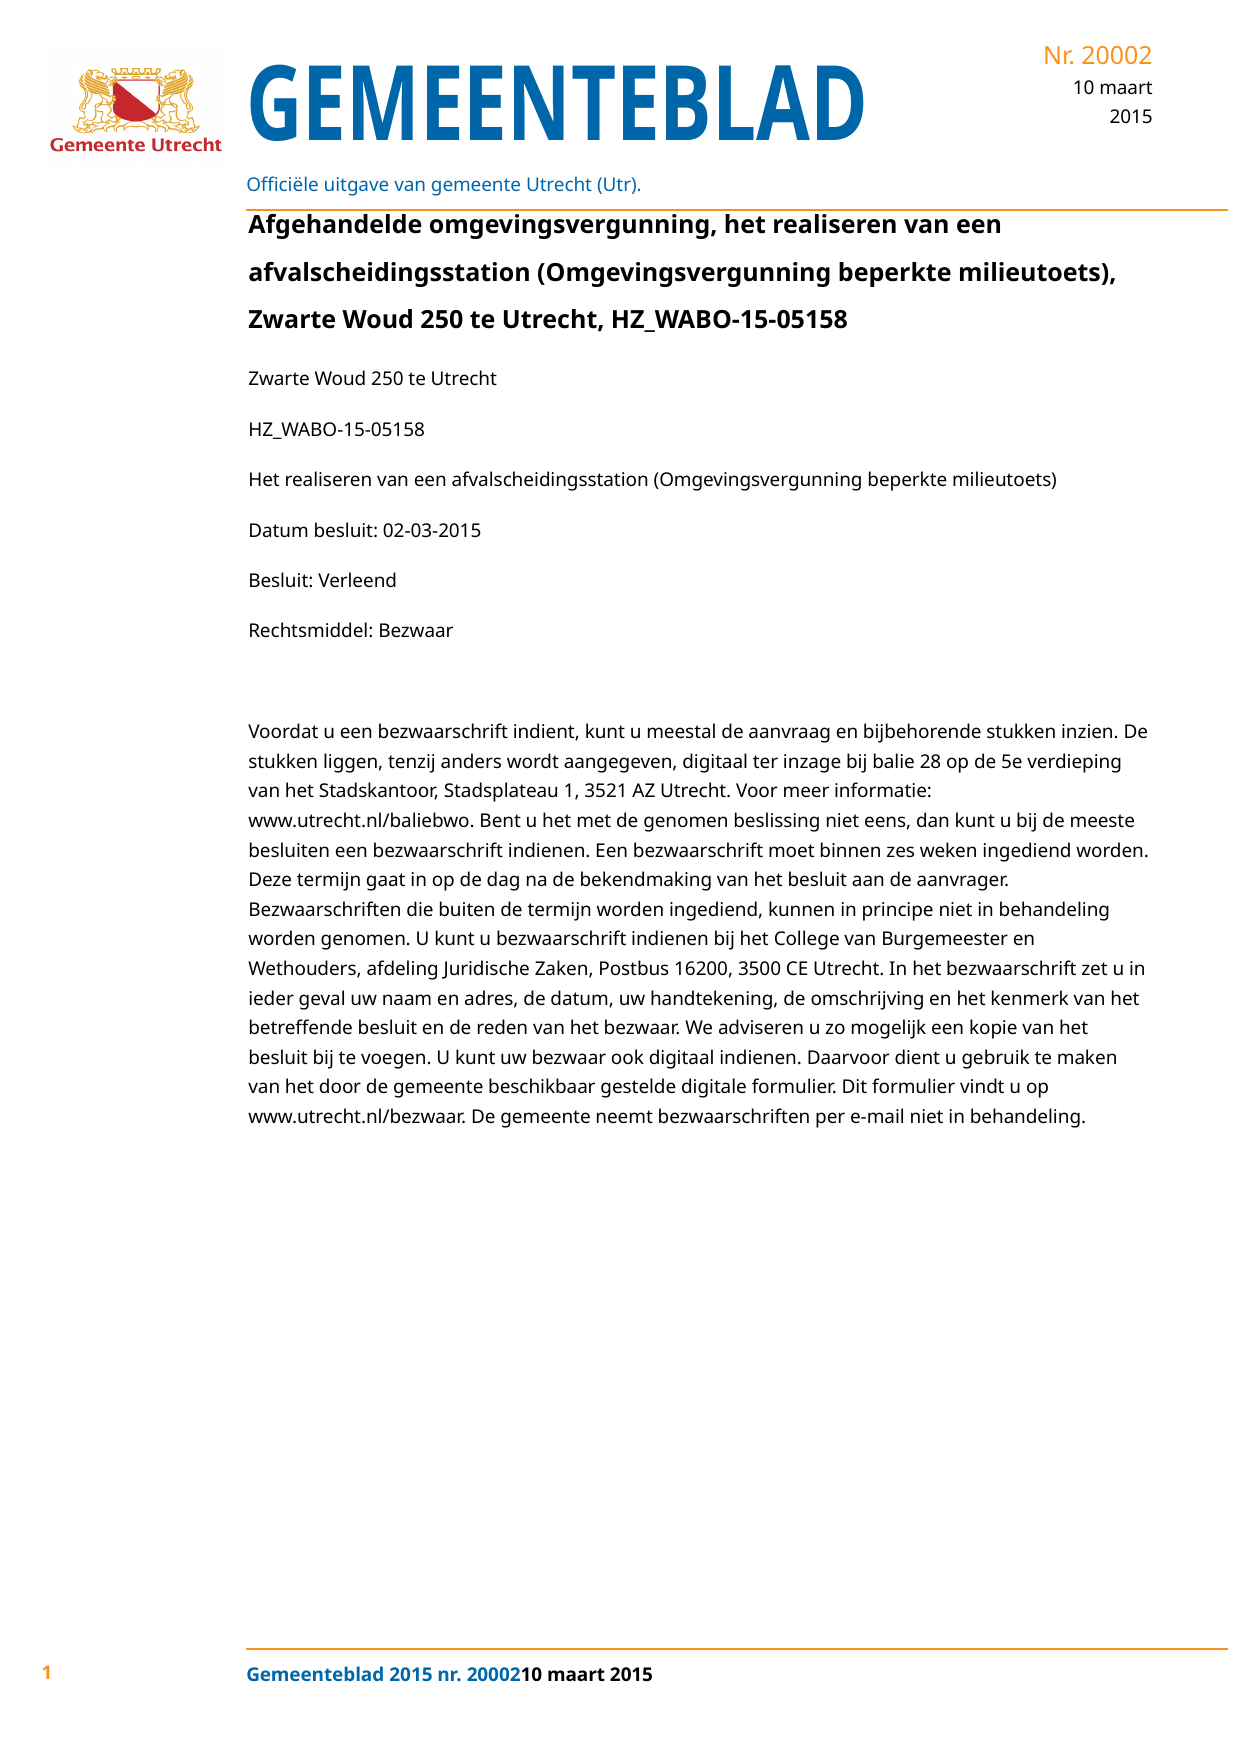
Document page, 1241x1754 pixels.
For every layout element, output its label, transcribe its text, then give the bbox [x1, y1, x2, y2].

text Het realiseren van een afvalscheidingsstation (Omgevingsvergunning beperkte milieutoets) [248, 466, 1152, 492]
text Voordat u een bezwaarschrift indient, kunt u meestal de aanvraag en bijbehorende stukken inzien. De stukken liggen, tenzij anders wordt aangegeven, digitaal ter inzage bij balie 28 op de 5e verdieping van het Stadskantoor, Stadsplateau 1, 3521 AZ Utrecht. Voor meer informatie: www.utrecht.nl/baliebwo. Bent u het met de genomen beslissing niet eens, dan kunt u bij de meeste besluiten een bezwaarschrift indienen. Een bezwaarschrift moet binnen zes weken ingediend worden. Deze termijn gaat in op de dag na de bekendmaking van het besluit aan de aanvrager. Bezwaarschriften die buiten de termijn worden ingediend, kunnen in principe niet in behandeling worden genomen. U kunt u bezwaarschrift indienen bij het College van Burgemeester en Wethouders, afdeling Juridische Zaken, Postbus 16200, 3500 CE Utrecht. In het bezwaarschrift zet u in ieder geval uw naam en adres, de datum, uw handtekening, de omschrijving en het kenmerk van het betreffende besluit en de reden van het bezwaar. We adviseren u zo mogelijk een kopie van het besluit bij te voegen. U kunt uw bezwaar ook digitaal indienen. Daarvoor dient u gebruik te maken van het door de gemeente beschikbaar gestelde digitale formulier. Dit formulier vindt u op www.utrecht.nl/bezwaar. De gemeente neemt bezwaarschriften per e-mail niet in behandeling. [248, 718, 1152, 1129]
text Zwarte Woud 250 te Utrecht [248, 366, 1152, 391]
text Datum besluit: 02-03-2015 [248, 517, 1152, 542]
text Afgehandelde omgevingsvergunning, het realiseren van een afvalscheidingsstation (Omgevingsvergunning beperkte milieutoets), Zwarte Woud 250 te Utrecht, HZ_WABO-15-05158 [248, 211, 1152, 336]
text Besluit: Verleend [248, 567, 1152, 593]
text HZ_WABO-15-05158 [248, 416, 1152, 442]
picture [41, 47, 231, 172]
text Rechtsmiddel: Bezwaar [248, 618, 1152, 643]
